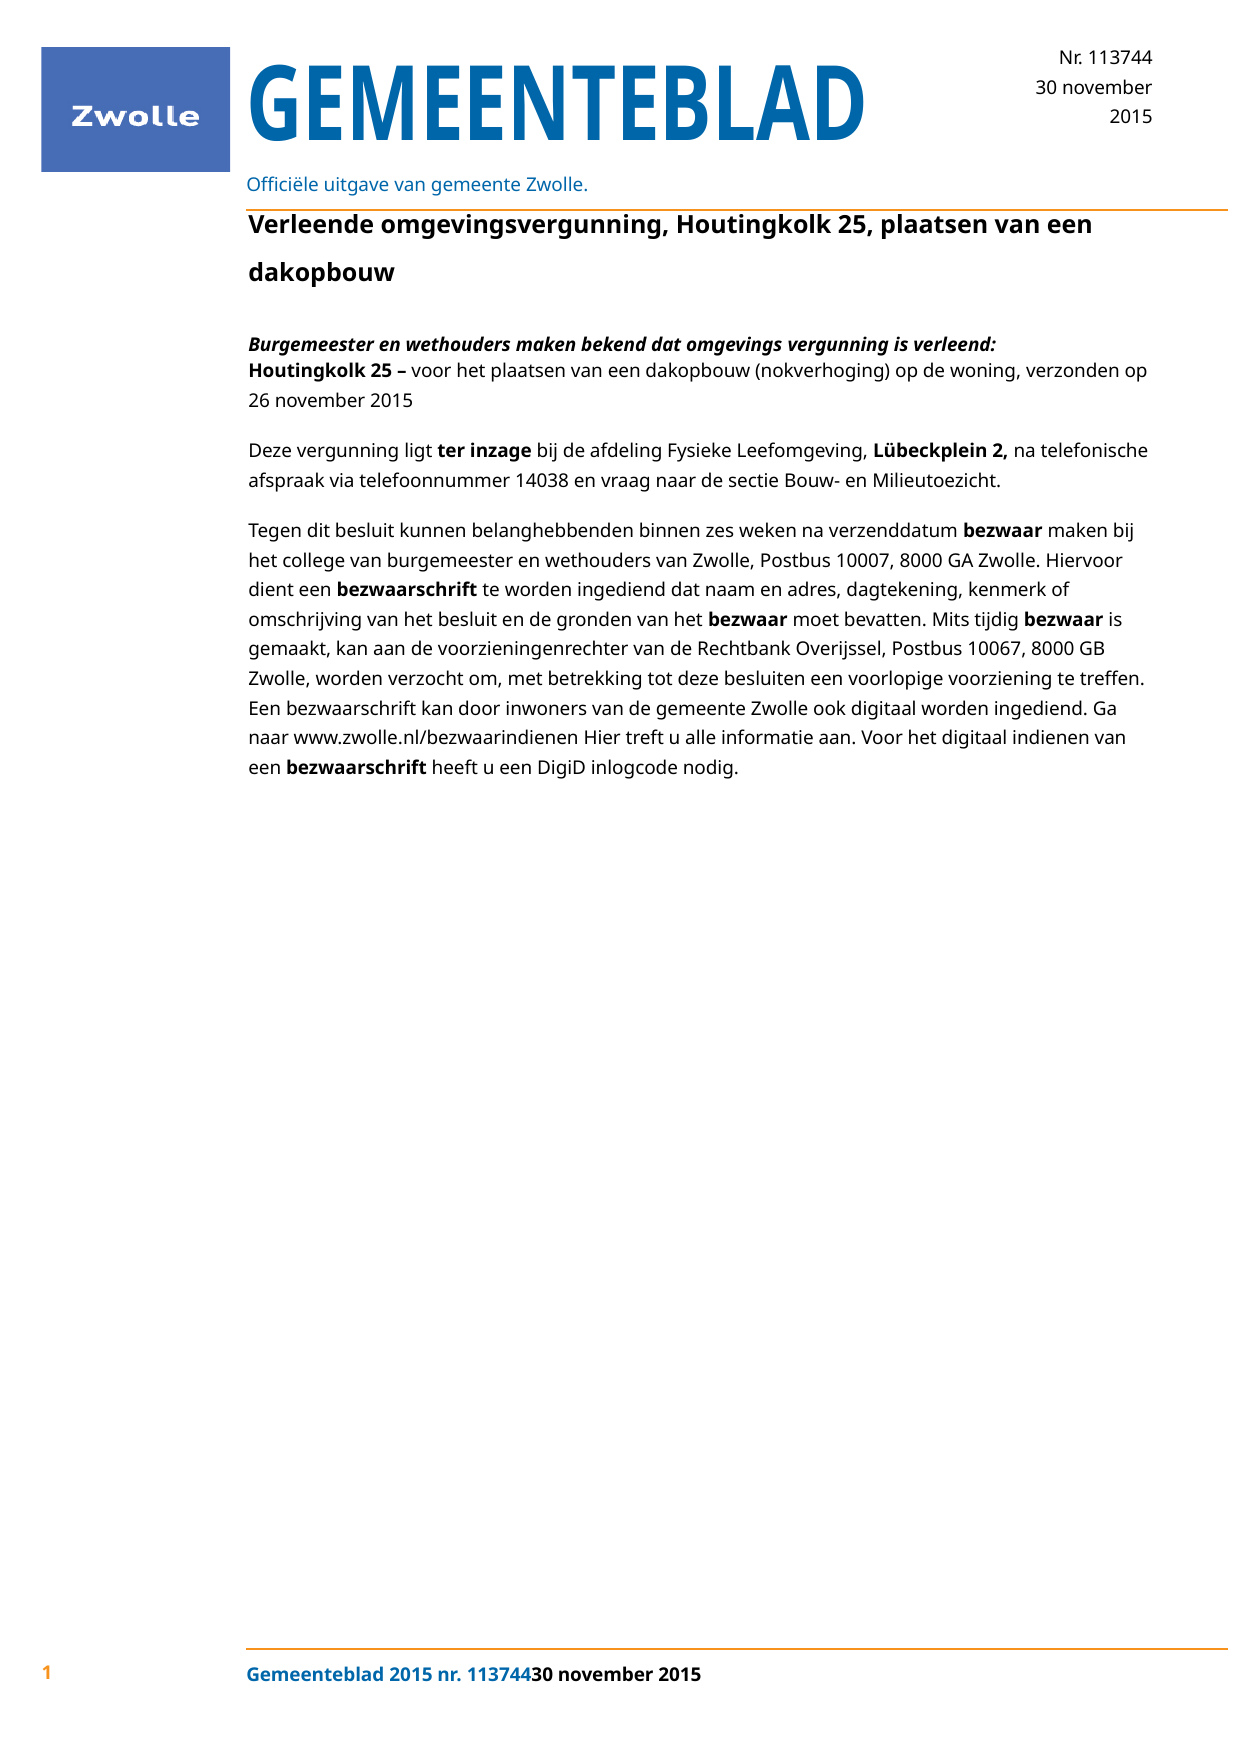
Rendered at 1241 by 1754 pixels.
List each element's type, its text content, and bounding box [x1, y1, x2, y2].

text Deze vergunning ligt ter inzage bij de afdeling Fysieke Leefomgeving, Lübeckplein 2, na telefonische afspraak via telefoonnummer 14038 en vraag naar de sectie Bouw- en Milieutoezicht. [248, 437, 1152, 492]
text Verleende omgevingsvergunning, Houtingkolk 25, plaatsen van een dakopbouw [248, 211, 1152, 288]
text Burgemeester en wethouders maken bekend dat omgevings vergunning is verleend: [248, 331, 1152, 357]
text Tegen dit besluit kunnen belanghebbenden binnen zes weken na verzenddatum bezwaar maken bij het college van burgemeester en wethouders van Zwolle, Postbus 10007, 8000 GA Zwolle. Hiervoor dient een bezwaarschrift te worden ingediend dat naam en adres, dagtekening, kenmerk of omschrijving van het besluit en de gronden van het bezwaar moet bevatten. Mits tijdig bezwaar is gemaakt, kan aan de voorzieningenrechter van de Rechtbank Overijssel, Postbus 10067, 8000 GB Zwolle, worden verzocht om, met betrekking tot deze besluiten een voorlopige voorziening te treffen. Een bezwaarschrift kan door inwoners van de gemeente Zwolle ook digitaal worden ingediend. Ga naar www.zwolle.nl/bezwaarindienen Hier treft u alle informatie aan. Voor het digitaal indienen van een bezwaarschrift heeft u een DigiD inlogcode nodig. [248, 517, 1152, 779]
picture [41, 47, 231, 172]
text Houtingkolk 25 – voor het plaatsen van een dakopbouw (nokverhoging) op de woning, verzonden op 26 november 2015 [248, 357, 1152, 412]
